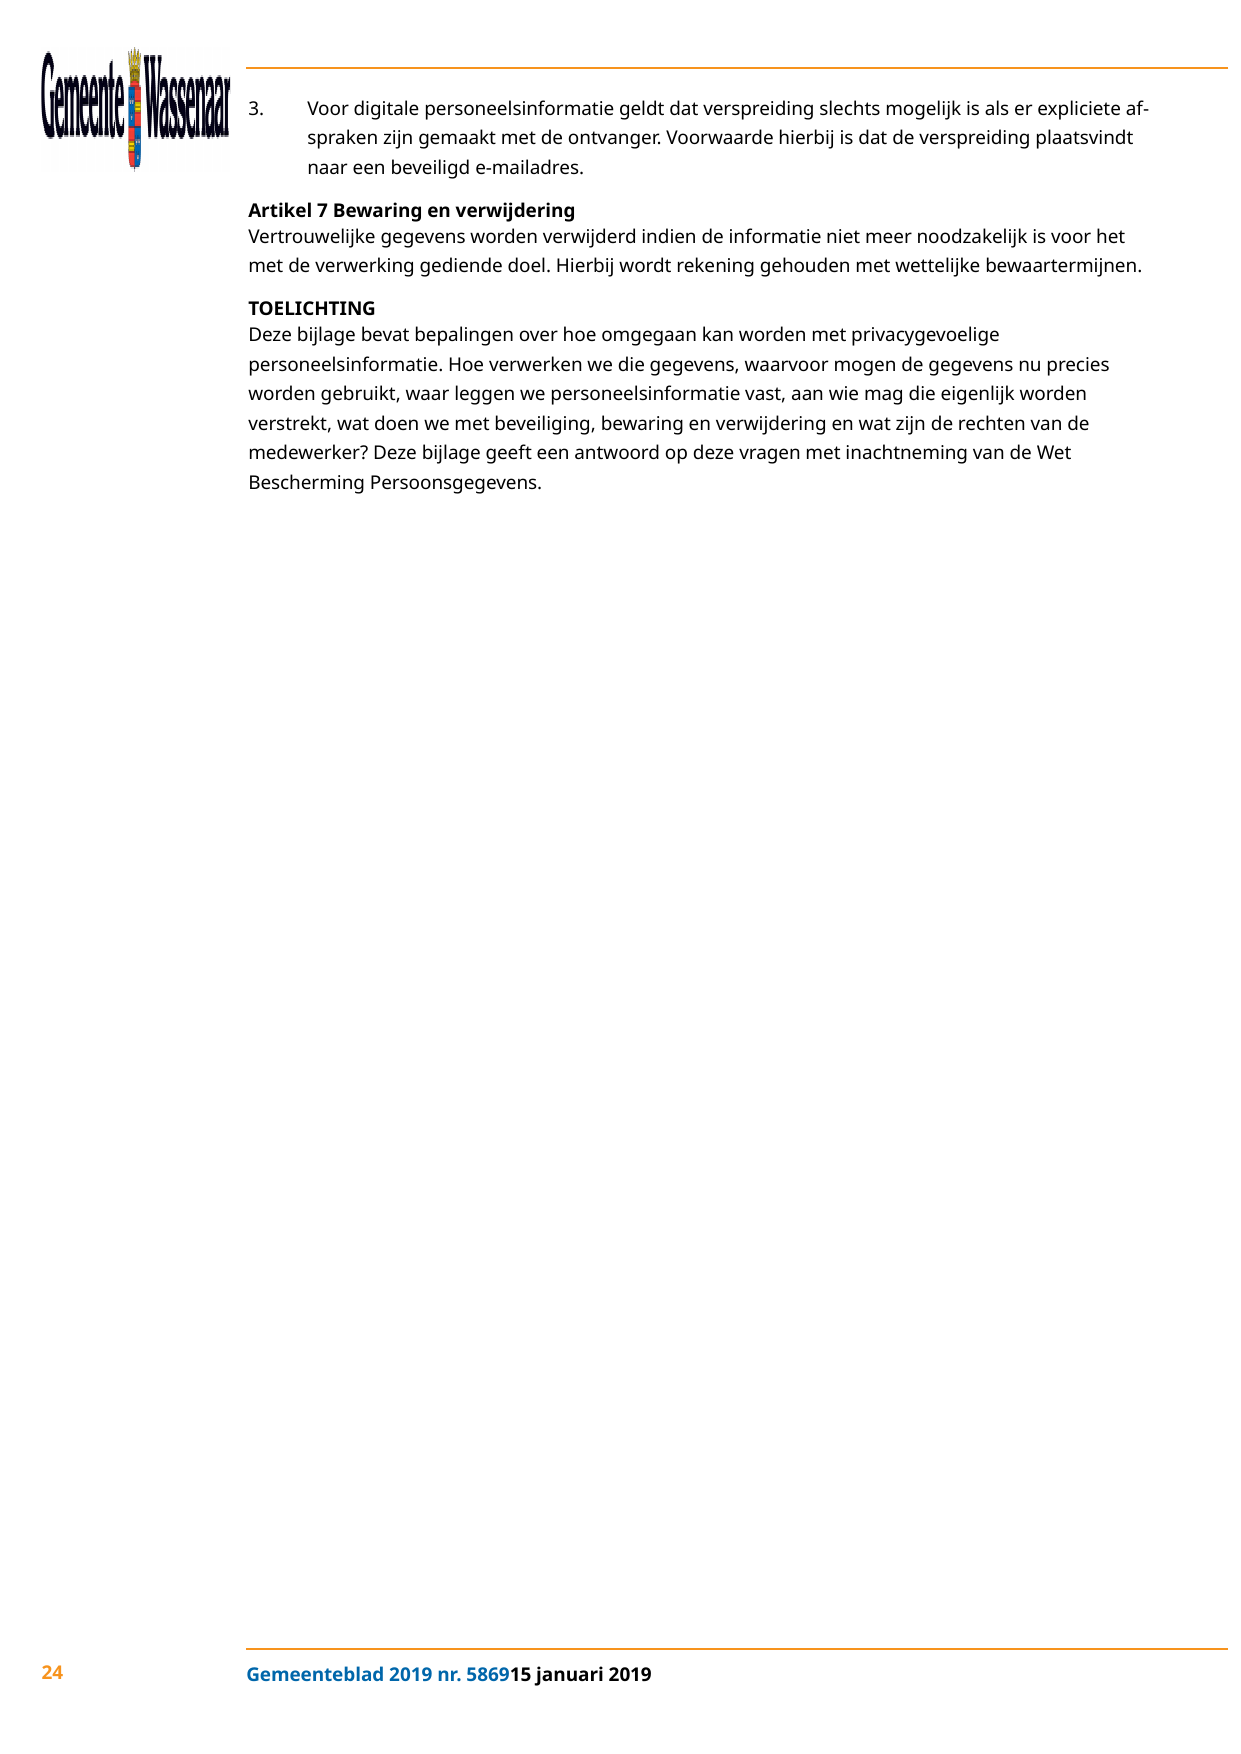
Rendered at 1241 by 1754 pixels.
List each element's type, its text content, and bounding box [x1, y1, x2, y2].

text TOELICHTING [248, 296, 1152, 321]
text Vertrouwelijke gegevens worden verwijderd indien de informatie niet meer noodzakelijk is voor het met de verwerking gediende doel. Hierbij wordt rekening gehouden met wettelijke bewaartermijnen. [248, 223, 1152, 278]
text Artikel 7 Bewaring en verwijdering [248, 197, 1152, 223]
text Deze bijlage bevat bepalingen over hoe omgegaan kan worden met privacygevoelige personeelsinformatie. Hoe verwerken we die gegevens, waarvoor mogen de gegevens nu precies worden gebruikt, waar leggen we personeelsinformatie vast, aan wie mag die eigenlijk worden verstrekt, wat doen we met beveiliging, bewaring en verwijdering en wat zijn de rechten van de medewerker? Deze bijlage geeft een antwoord op deze vragen met inachtneming van de Wet Bescherming Persoonsgegevens. [248, 321, 1152, 495]
list Voor digitale personeelsinformatie geldt dat verspreiding slechts mogelijk is als er expliciete af- spraken zijn gemaakt met de ontvanger. Voorwaarde hierbij is dat de verspreiding plaatsvindt naar een beveiligd e-mailadres. [248, 95, 1152, 180]
picture [41, 47, 231, 172]
